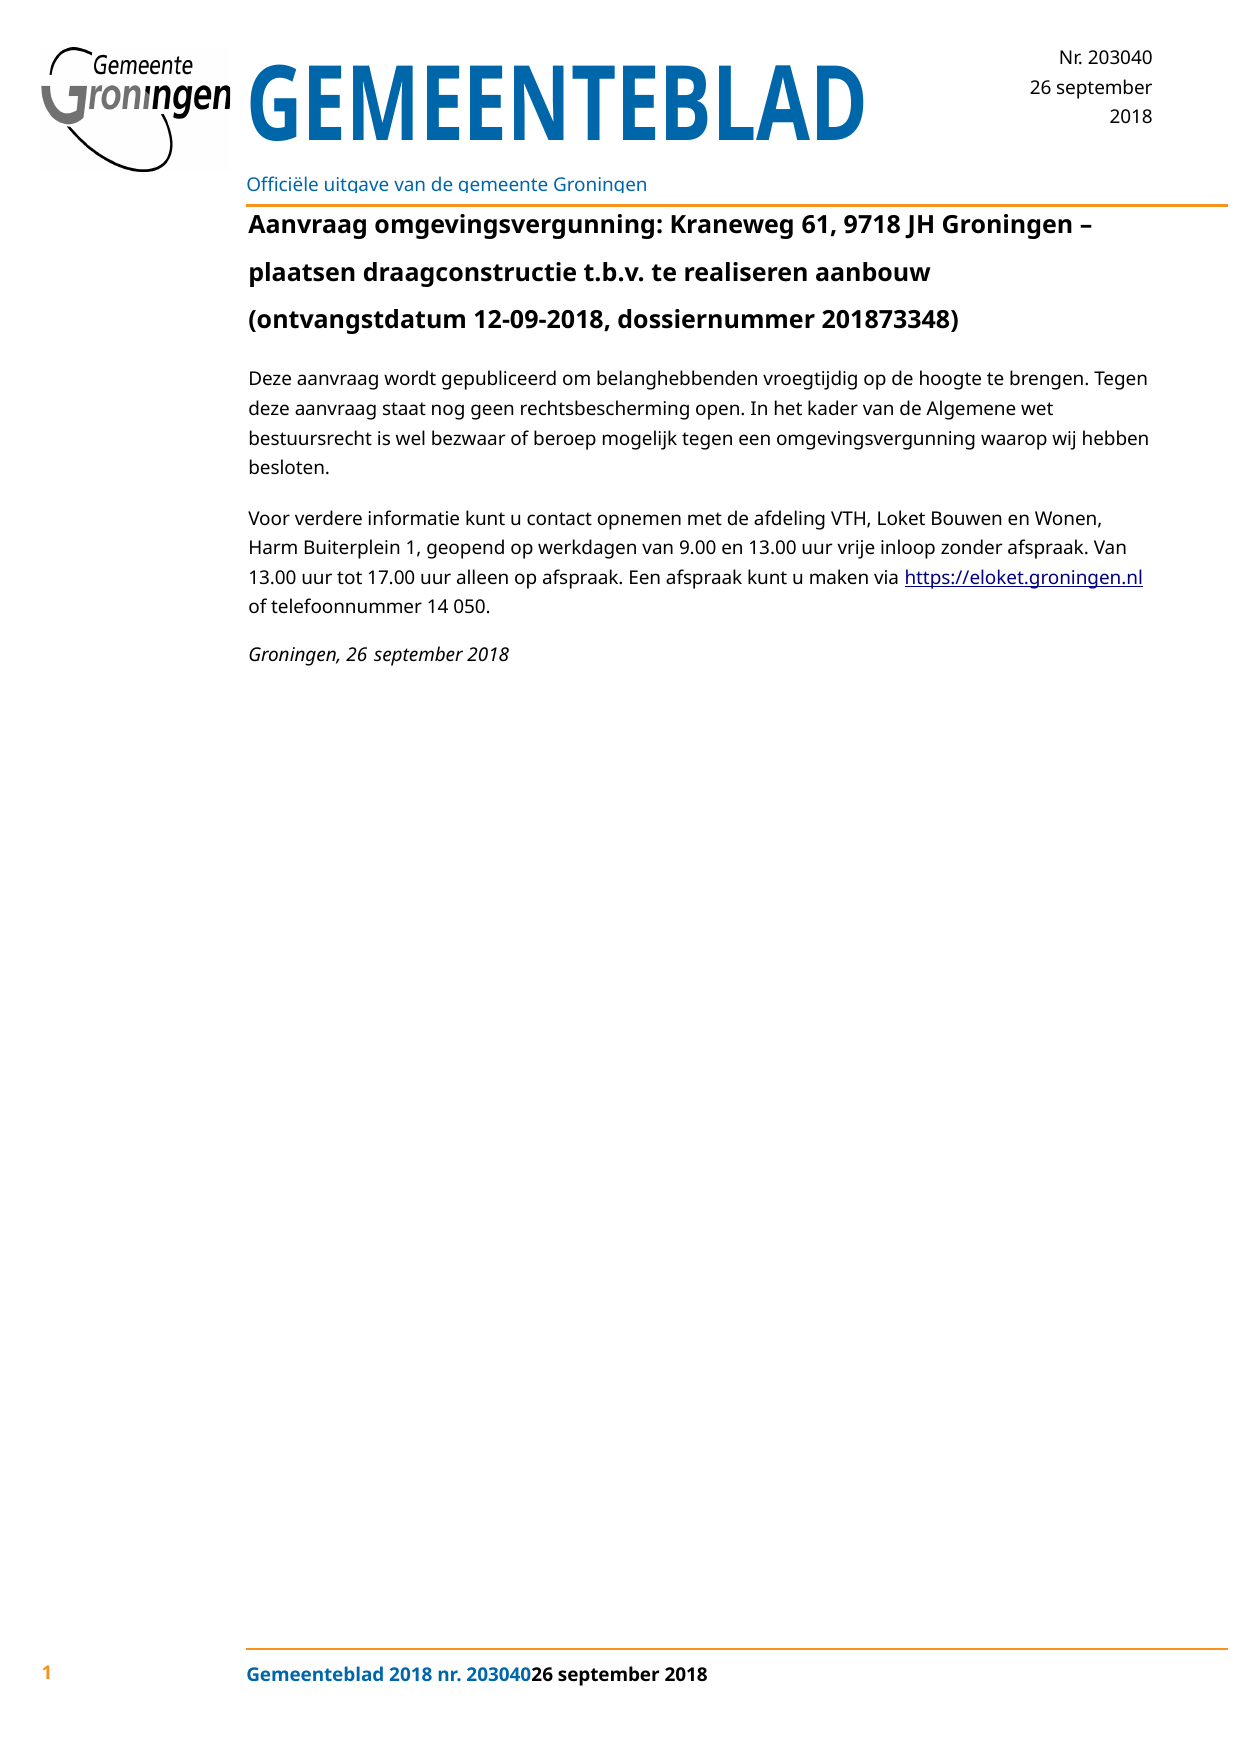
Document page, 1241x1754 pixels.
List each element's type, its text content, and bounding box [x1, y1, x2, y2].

text Deze aanvraag wordt gepubliceerd om belanghebbenden vroegtijdig op de hoogte te brengen. Tegen deze aanvraag staat nog geen rechtsbescherming open. In het kader van de Algemene wet bestuursrecht is wel bezwaar of beroep mogelijk tegen een omgevingsvergunning waarop wij hebben besloten. [248, 366, 1152, 480]
text Groningen, 26 september 2018 [248, 641, 1152, 667]
text Voor verdere informatie kunt u contact opnemen met de afdeling VTH, Loket Bouwen en Wonen, Harm Buiterplein 1, geopend op werkdagen van 9.00 en 13.00 uur vrije inloop zonder afspraak. Van 13.00 uur tot 17.00 uur alleen op afspraak. Een afspraak kunt u maken via https://eloket.groningen.nl of telefoonnummer 14 050. [248, 505, 1152, 619]
picture [41, 47, 231, 172]
text Aanvraag omgevingsvergunning: Kraneweg 61, 9718 JH Groningen – plaatsen draagconstructie t.b.v. te realiseren aanbouw (ontvangstdatum 12-09-2018, dossiernummer 201873348) [248, 207, 1152, 336]
